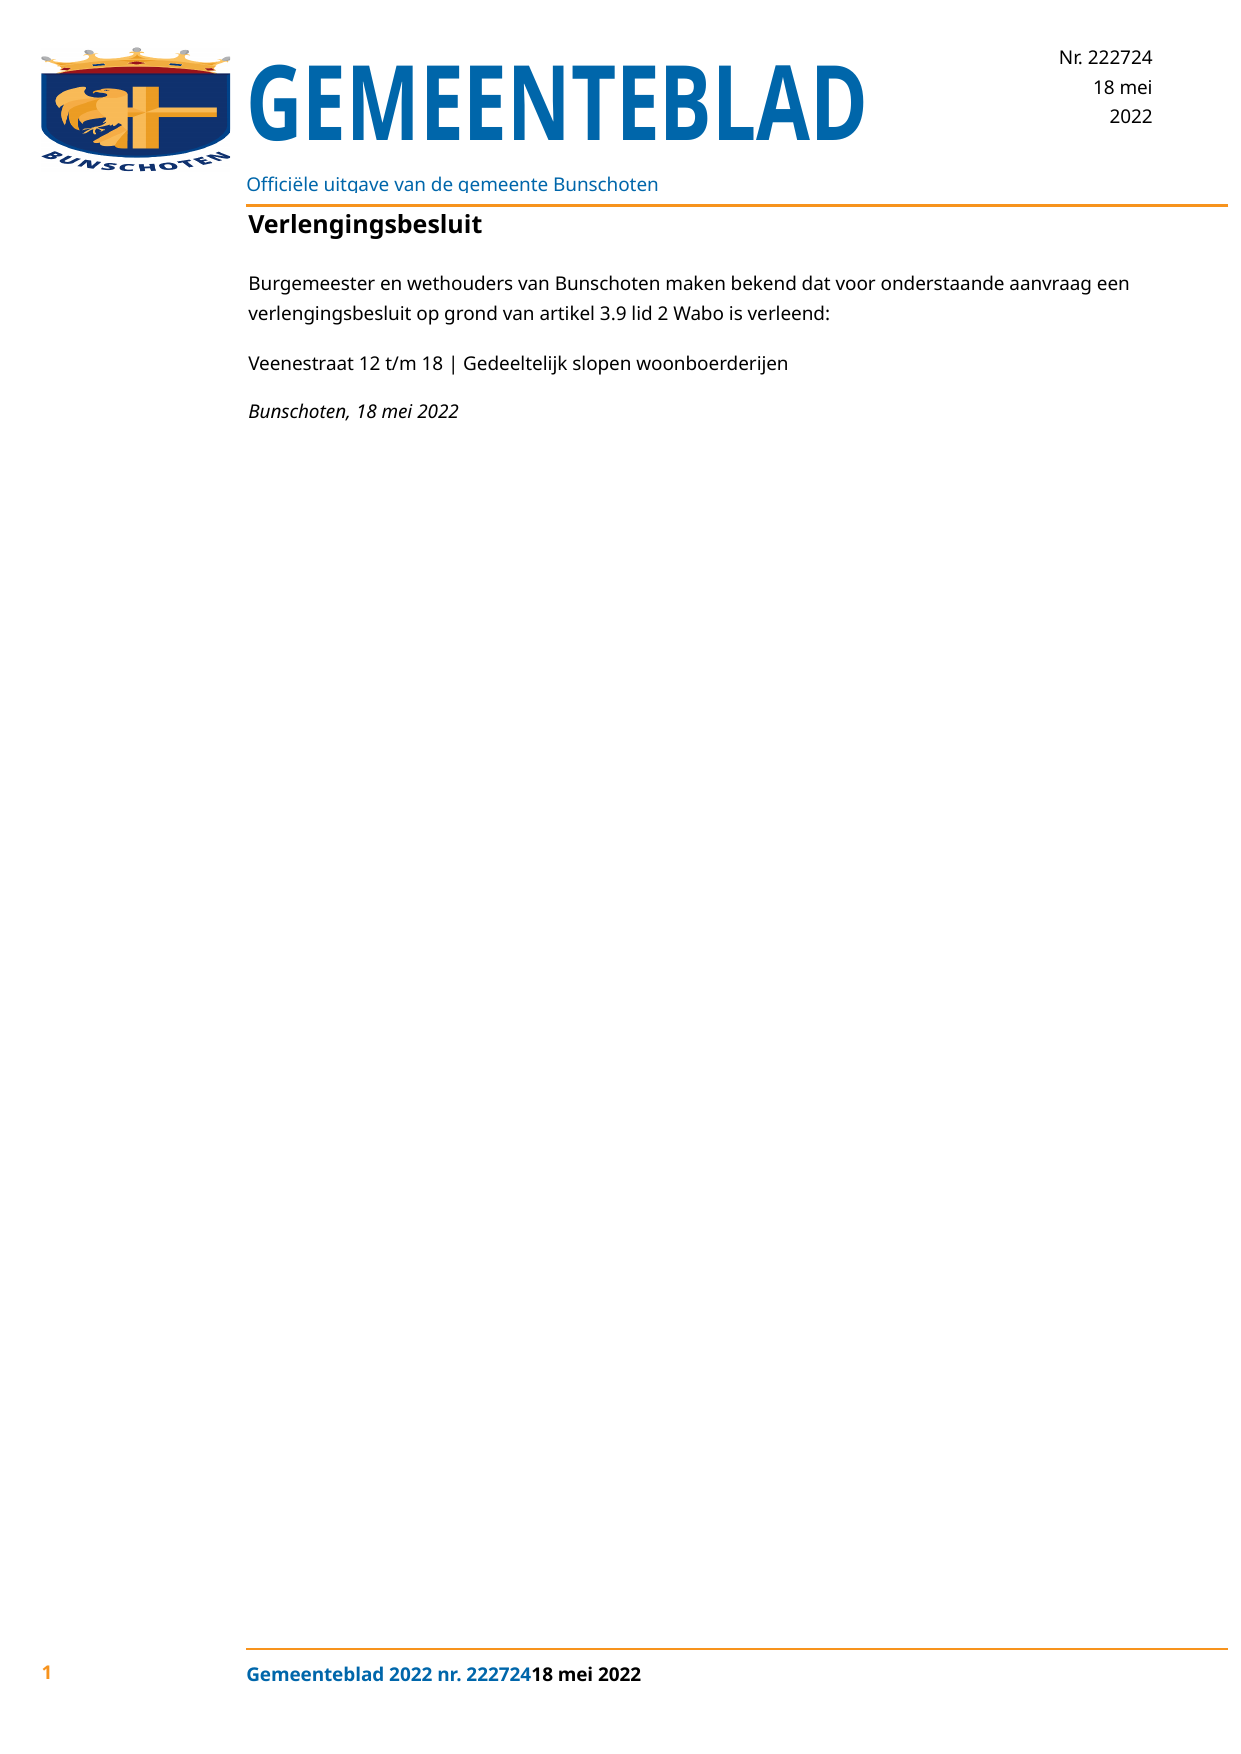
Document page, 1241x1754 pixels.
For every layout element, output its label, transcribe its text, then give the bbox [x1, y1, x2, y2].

text Bunschoten, 18 mei 2022 [248, 398, 1152, 424]
picture [41, 47, 231, 172]
text Veenestraat 12 t/m 18 | Gedeeltelijk slopen woonboerderijen [248, 350, 1152, 376]
text Verlengingsbesluit [248, 207, 1152, 241]
text Burgemeester en wethouders van Bunschoten maken bekend dat voor onderstaande aanvraag een verlengingsbesluit op grond van artikel 3.9 lid 2 Wabo is verleend: [248, 270, 1152, 326]
